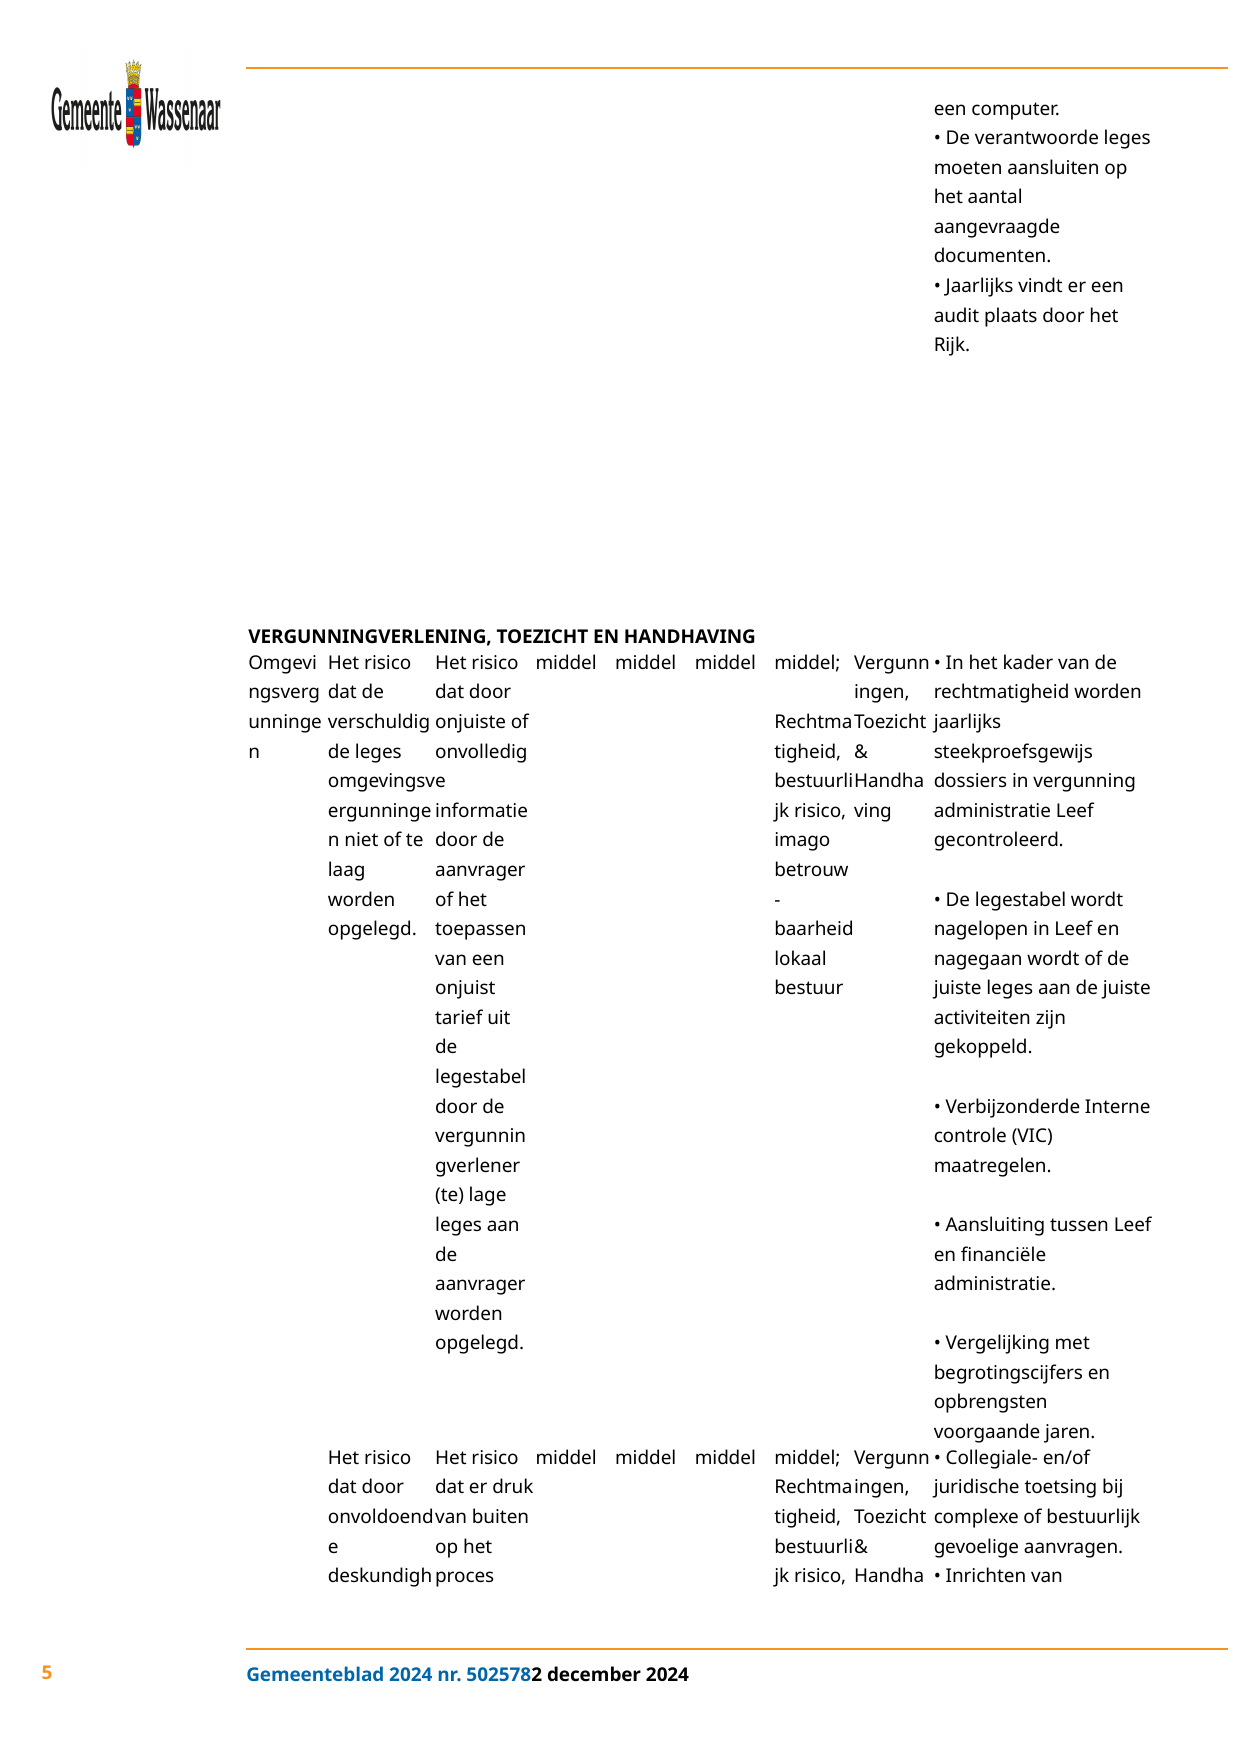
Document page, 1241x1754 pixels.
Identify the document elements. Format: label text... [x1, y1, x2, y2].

table_cell Het risico dat door onjuiste of onvolledige informatie door de aanvrager of het toepassen van een onjuist tarief uit de legestabel door de vergunningverlener (te) lage leges aan de aanvrager worden opgelegd. [435, 649, 535, 1444]
table_cell [435, 95, 535, 623]
table_cell middel [695, 649, 774, 1444]
table_cell middel [695, 1444, 774, 1588]
table_cell • In het kader van de rechtmatigheid worden jaarlijks steekproefsgewijs dossiers in vergunning administratie Leef gecontroleerd. • De legestabel wordt nagelopen in Leef en nagegaan wordt of de juiste leges aan de juiste activiteiten zijn gekoppeld. • Verbijzonderde Interne controle (VIC) maatregelen. • Aansluiting tussen Leef en financiële administratie. • Vergelijking met begrotingscijfers en opbrengsten voorgaande jaren. [934, 649, 1152, 1444]
table_cell VERGUNNINGVERLENING, TOEZICHT EN HANDHAVING [248, 624, 1152, 649]
table_cell middel [615, 1444, 694, 1588]
table_cell Vergunningen, Toezicht & Handhaving [854, 649, 933, 1444]
table_cell middel [535, 1444, 615, 1588]
table_cell Het risico dat de verschuldigde leges omgevingsvergunningen niet of te laag worden opgelegd. [328, 649, 435, 1444]
table_cell Het risico dat door onvoldoende deskundigh [328, 1444, 435, 1588]
table_cell middel; Rechtmatigheid, bestuurlijk risico, imago betrouw-baarheid lokaal bestuur [774, 649, 854, 1444]
picture [41, 47, 231, 172]
table_cell [248, 95, 328, 623]
table_cell middel; Rechtmatigheid, bestuurlijk risico, [774, 1444, 854, 1588]
table_cell [248, 1444, 328, 1588]
table_cell [774, 95, 854, 623]
table_cell [615, 95, 694, 623]
table_cell middel [535, 649, 615, 1444]
table_cell Vergunningen, Toezicht & Handha [854, 1444, 933, 1588]
table_cell [695, 95, 774, 623]
table_cell middel [615, 649, 694, 1444]
table_cell Het risico dat er druk van buiten op het proces [435, 1444, 535, 1588]
table_cell een computer. • De verantwoorde leges moeten aansluiten op het aantal aangevraagde documenten. • Jaarlijks vindt er een audit plaats door het Rijk. [934, 95, 1152, 623]
table_cell [854, 95, 933, 623]
table_cell [328, 95, 435, 623]
table_cell • Collegiale- en/of juridische toetsing bij complexe of bestuurlijk gevoelige aanvragen. • Inrichten van [934, 1444, 1152, 1588]
table_cell Omgevingsvergunningen [248, 649, 328, 1444]
table_cell [535, 95, 615, 623]
